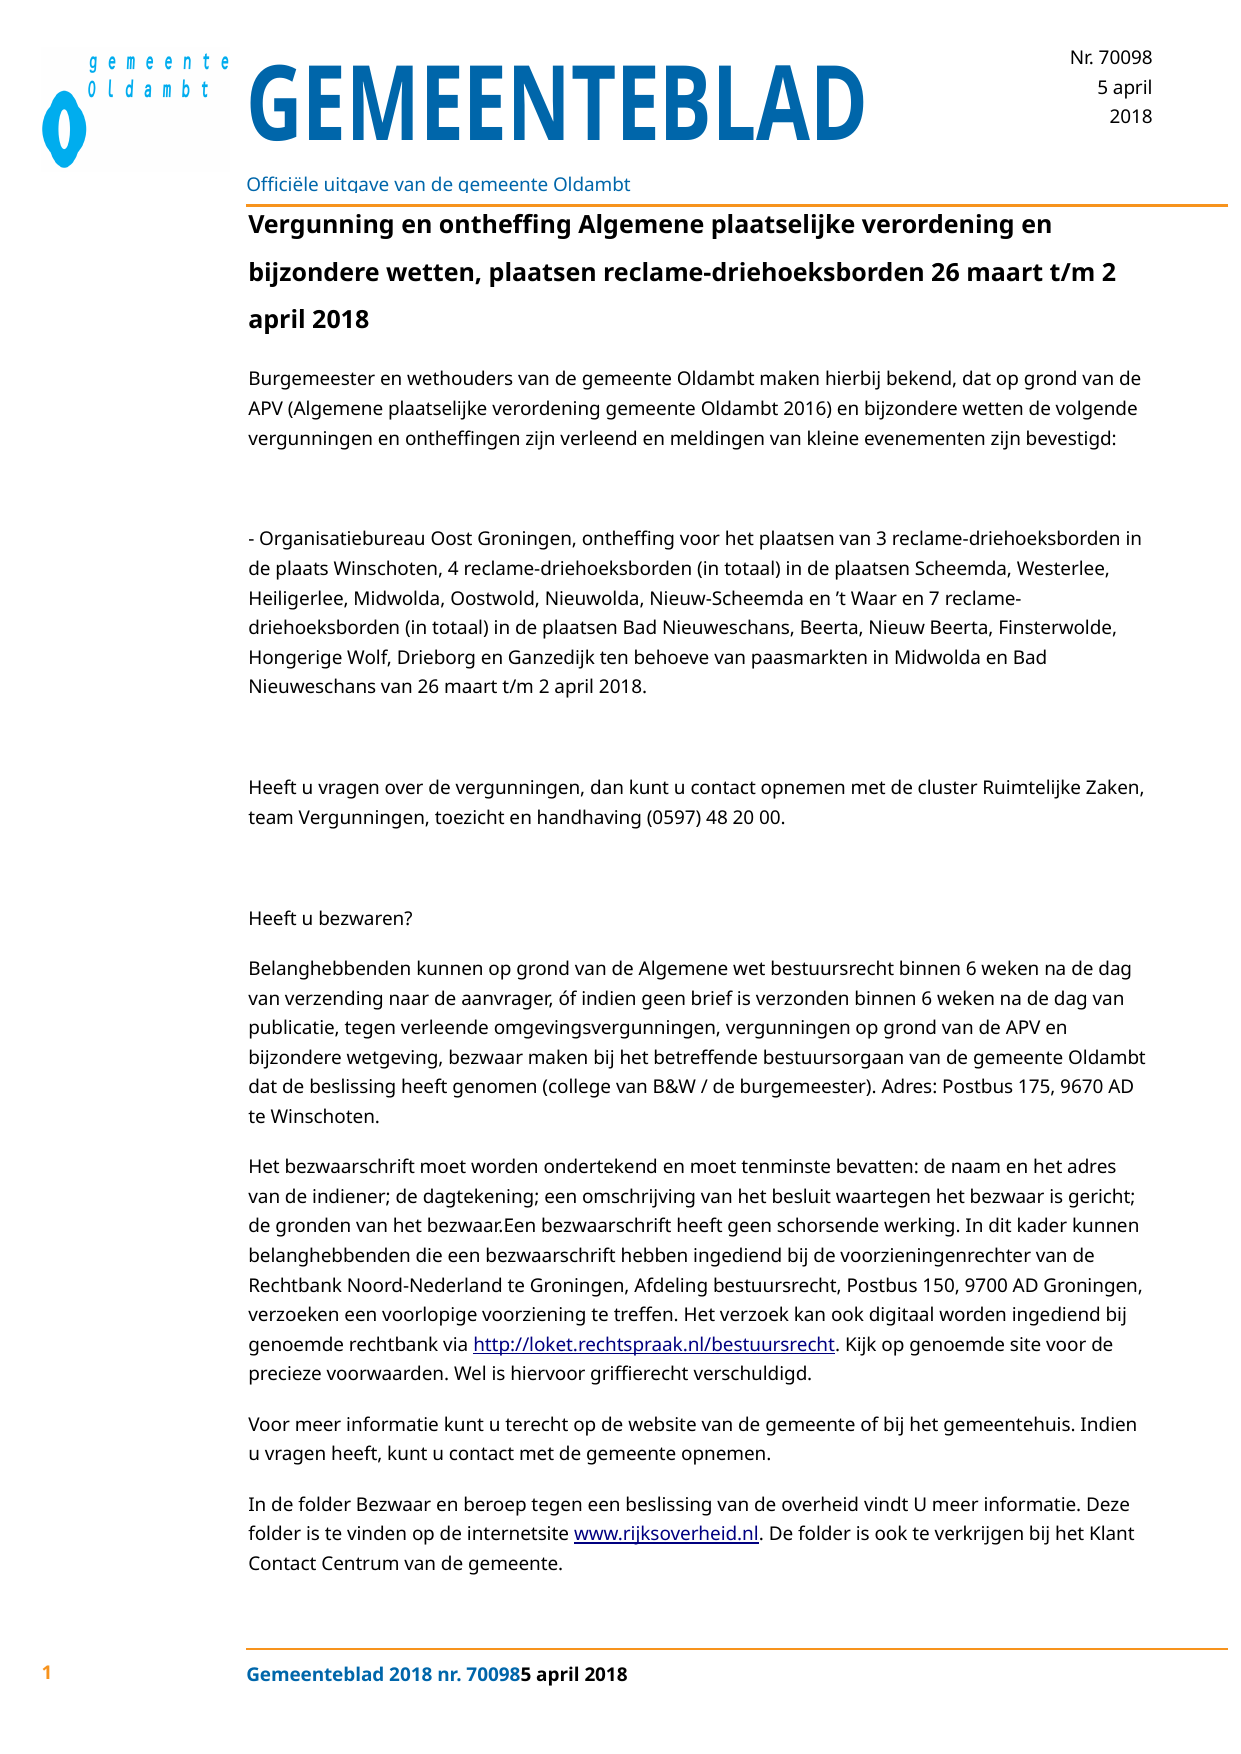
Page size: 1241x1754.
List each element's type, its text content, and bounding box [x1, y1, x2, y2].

picture [41, 47, 231, 172]
text Het bezwaarschrift moet worden ondertekend en moet tenminste bevatten: de naam en het adres van de indiener; de dagtekening; een omschrijving van het besluit waartegen het bezwaar is gericht; de gronden van het bezwaar.Een bezwaarschrift heeft geen schorsende werking. In dit kader kunnen belanghebbenden die een bezwaarschrift hebben ingediend bij de voorzieningenrechter van de Rechtbank Noord-Nederland te Groningen, Afdeling bestuursrecht, Postbus 150, 9700 AD Groningen, verzoeken een voorlopige voorziening te treffen. Het verzoek kan ook digitaal worden ingediend bij genoemde rechtbank via http://loket.rechtspraak.nl/bestuursrecht. Kijk op genoemde site voor de precieze voorwaarden. Wel is hiervoor griffierecht verschuldigd. [248, 1153, 1152, 1386]
text Heeft u vragen over de vergunningen, dan kunt u contact opnemen met de cluster Ruimtelijke Zaken, team Vergunningen, toezicht en handhaving (0597) 48 20 00. [248, 774, 1152, 829]
text Heeft u bezwaren? [248, 905, 1152, 930]
text Voor meer informatie kunt u terecht op de website van de gemeente of bij het gemeentehuis. Indien u vragen heeft, kunt u contact met de gemeente opnemen. [248, 1411, 1152, 1466]
text Vergunning en ontheffing Algemene plaatselijke verordening en bijzondere wetten, plaatsen reclame-driehoeksborden 26 maart t/m 2 april 2018 [248, 207, 1152, 336]
text - Organisatiebureau Oost Groningen, ontheffing voor het plaatsen van 3 reclame-driehoeksborden in de plaats Winschoten, 4 reclame-driehoeksborden (in totaal) in de plaatsen Scheemda, Westerlee, Heiligerlee, Midwolda, Oostwold, Nieuwolda, Nieuw-Scheemda en ’t Waar en 7 reclame-driehoeksborden (in totaal) in de plaatsen Bad Nieuweschans, Beerta, Nieuw Beerta, Finsterwolde, Hongerige Wolf, Drieborg en Ganzedijk ten behoeve van paasmarkten in Midwolda en Bad Nieuweschans van 26 maart t/m 2 april 2018. [248, 526, 1152, 699]
text In de folder Bezwaar en beroep tegen een beslissing van de overheid vindt U meer informatie. Deze folder is te vinden op de internetsite www.rijksoverheid.nl. De folder is ook te verkrijgen bij het Klant Contact Centrum van de gemeente. [248, 1491, 1152, 1576]
text Belanghebbenden kunnen op grond van de Algemene wet bestuursrecht binnen 6 weken na de dag van verzending naar de aanvrager, óf indien geen brief is verzonden binnen 6 weken na de dag van publicatie, tegen verleende omgevingsvergunningen, vergunningen op grond van de APV en bijzondere wetgeving, bezwaar maken bij het betreffende bestuursorgaan van de gemeente Oldambt dat de beslissing heeft genomen (college van B&W / de burgemeester). Adres: Postbus 175, 9670 AD te Winschoten. [248, 955, 1152, 1129]
text Burgemeester en wethouders van de gemeente Oldambt maken hierbij bekend, dat op grond van de APV (Algemene plaatselijke verordening gemeente Oldambt 2016) en bijzondere wetten de volgende vergunningen en ontheffingen zijn verleend en meldingen van kleine evenementen zijn bevestigd: [248, 366, 1152, 450]
